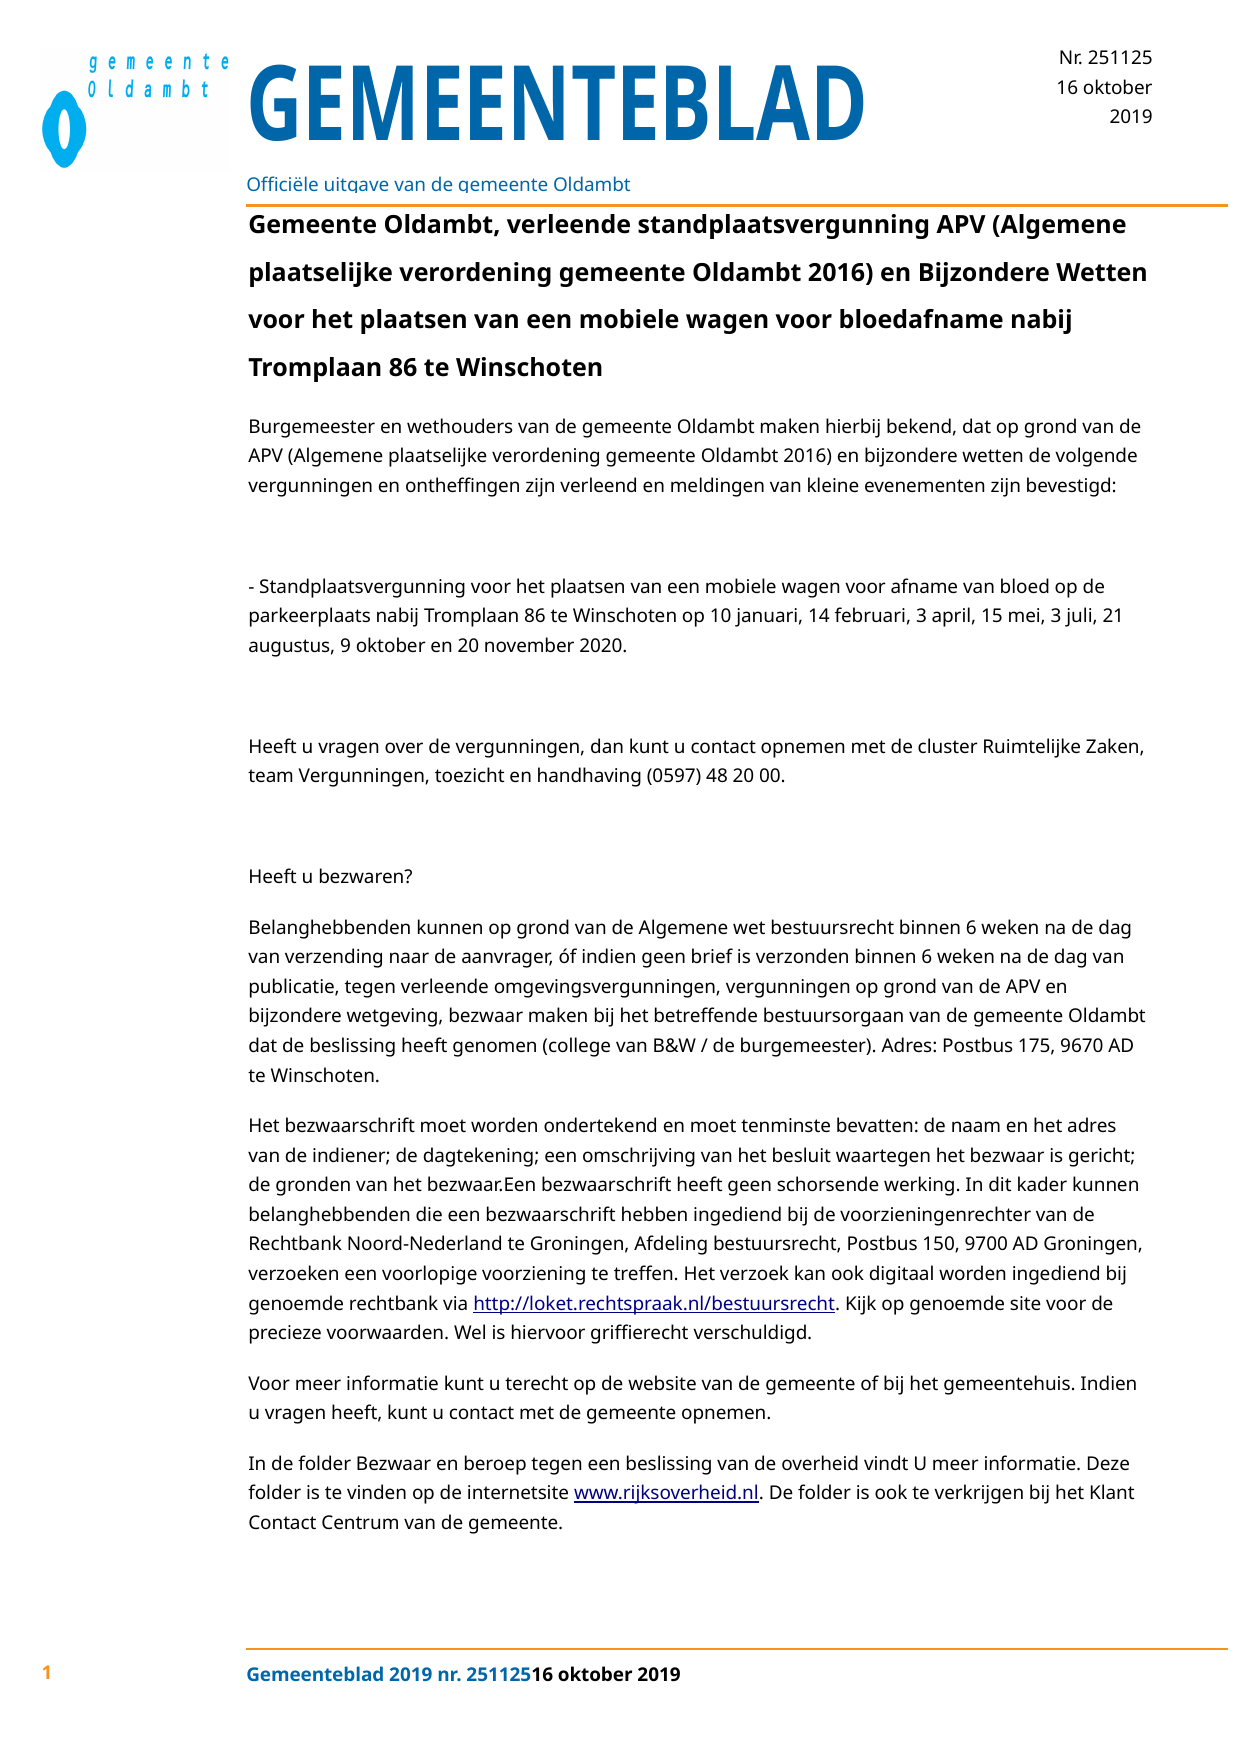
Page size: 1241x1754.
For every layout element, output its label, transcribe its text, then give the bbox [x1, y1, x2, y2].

text Burgemeester en wethouders van de gemeente Oldambt maken hierbij bekend, dat op grond van de APV (Algemene plaatselijke verordening gemeente Oldambt 2016) en bijzondere wetten de volgende vergunningen en ontheffingen zijn verleend en meldingen van kleine evenementen zijn bevestigd: [248, 413, 1152, 498]
text Gemeente Oldambt, verleende standplaatsvergunning APV (Algemene plaatselijke verordening gemeente Oldambt 2016) en Bijzondere Wetten voor het plaatsen van een mobiele wagen voor bloedafname nabij Tromplaan 86 te Winschoten [248, 207, 1152, 384]
text - Standplaatsvergunning voor het plaatsen van een mobiele wagen voor afname van bloed op de parkeerplaats nabij Tromplaan 86 te Winschoten op 10 januari, 14 februari, 3 april, 15 mei, 3 juli, 21 augustus, 9 oktober en 20 november 2020. [248, 573, 1152, 658]
text Belanghebbenden kunnen op grond van de Algemene wet bestuursrecht binnen 6 weken na de dag van verzending naar de aanvrager, óf indien geen brief is verzonden binnen 6 weken na de dag van publicatie, tegen verleende omgevingsvergunningen, vergunningen op grond van de APV en bijzondere wetgeving, bezwaar maken bij het betreffende bestuursorgaan van de gemeente Oldambt dat de beslissing heeft genomen (college van B&W / de burgemeester). Adres: Postbus 175, 9670 AD te Winschoten. [248, 914, 1152, 1088]
picture [41, 47, 231, 172]
text Heeft u vragen over de vergunningen, dan kunt u contact opnemen met de cluster Ruimtelijke Zaken, team Vergunningen, toezicht en handhaving (0597) 48 20 00. [248, 733, 1152, 788]
text Het bezwaarschrift moet worden ondertekend en moet tenminste bevatten: de naam en het adres van de indiener; de dagtekening; een omschrijving van het besluit waartegen het bezwaar is gericht; de gronden van het bezwaar.Een bezwaarschrift heeft geen schorsende werking. In dit kader kunnen belanghebbenden die een bezwaarschrift hebben ingediend bij de voorzieningenrechter van de Rechtbank Noord-Nederland te Groningen, Afdeling bestuursrecht, Postbus 150, 9700 AD Groningen, verzoeken een voorlopige voorziening te treffen. Het verzoek kan ook digitaal worden ingediend bij genoemde rechtbank via http://loket.rechtspraak.nl/bestuursrecht. Kijk op genoemde site voor de precieze voorwaarden. Wel is hiervoor griffierecht verschuldigd. [248, 1112, 1152, 1345]
text Heeft u bezwaren? [248, 863, 1152, 889]
text Voor meer informatie kunt u terecht op de website van de gemeente of bij het gemeentehuis. Indien u vragen heeft, kunt u contact met de gemeente opnemen. [248, 1370, 1152, 1425]
text In de folder Bezwaar en beroep tegen een beslissing van de overheid vindt U meer informatie. Deze folder is te vinden op de internetsite www.rijksoverheid.nl. De folder is ook te verkrijgen bij het Klant Contact Centrum van de gemeente. [248, 1450, 1152, 1535]
